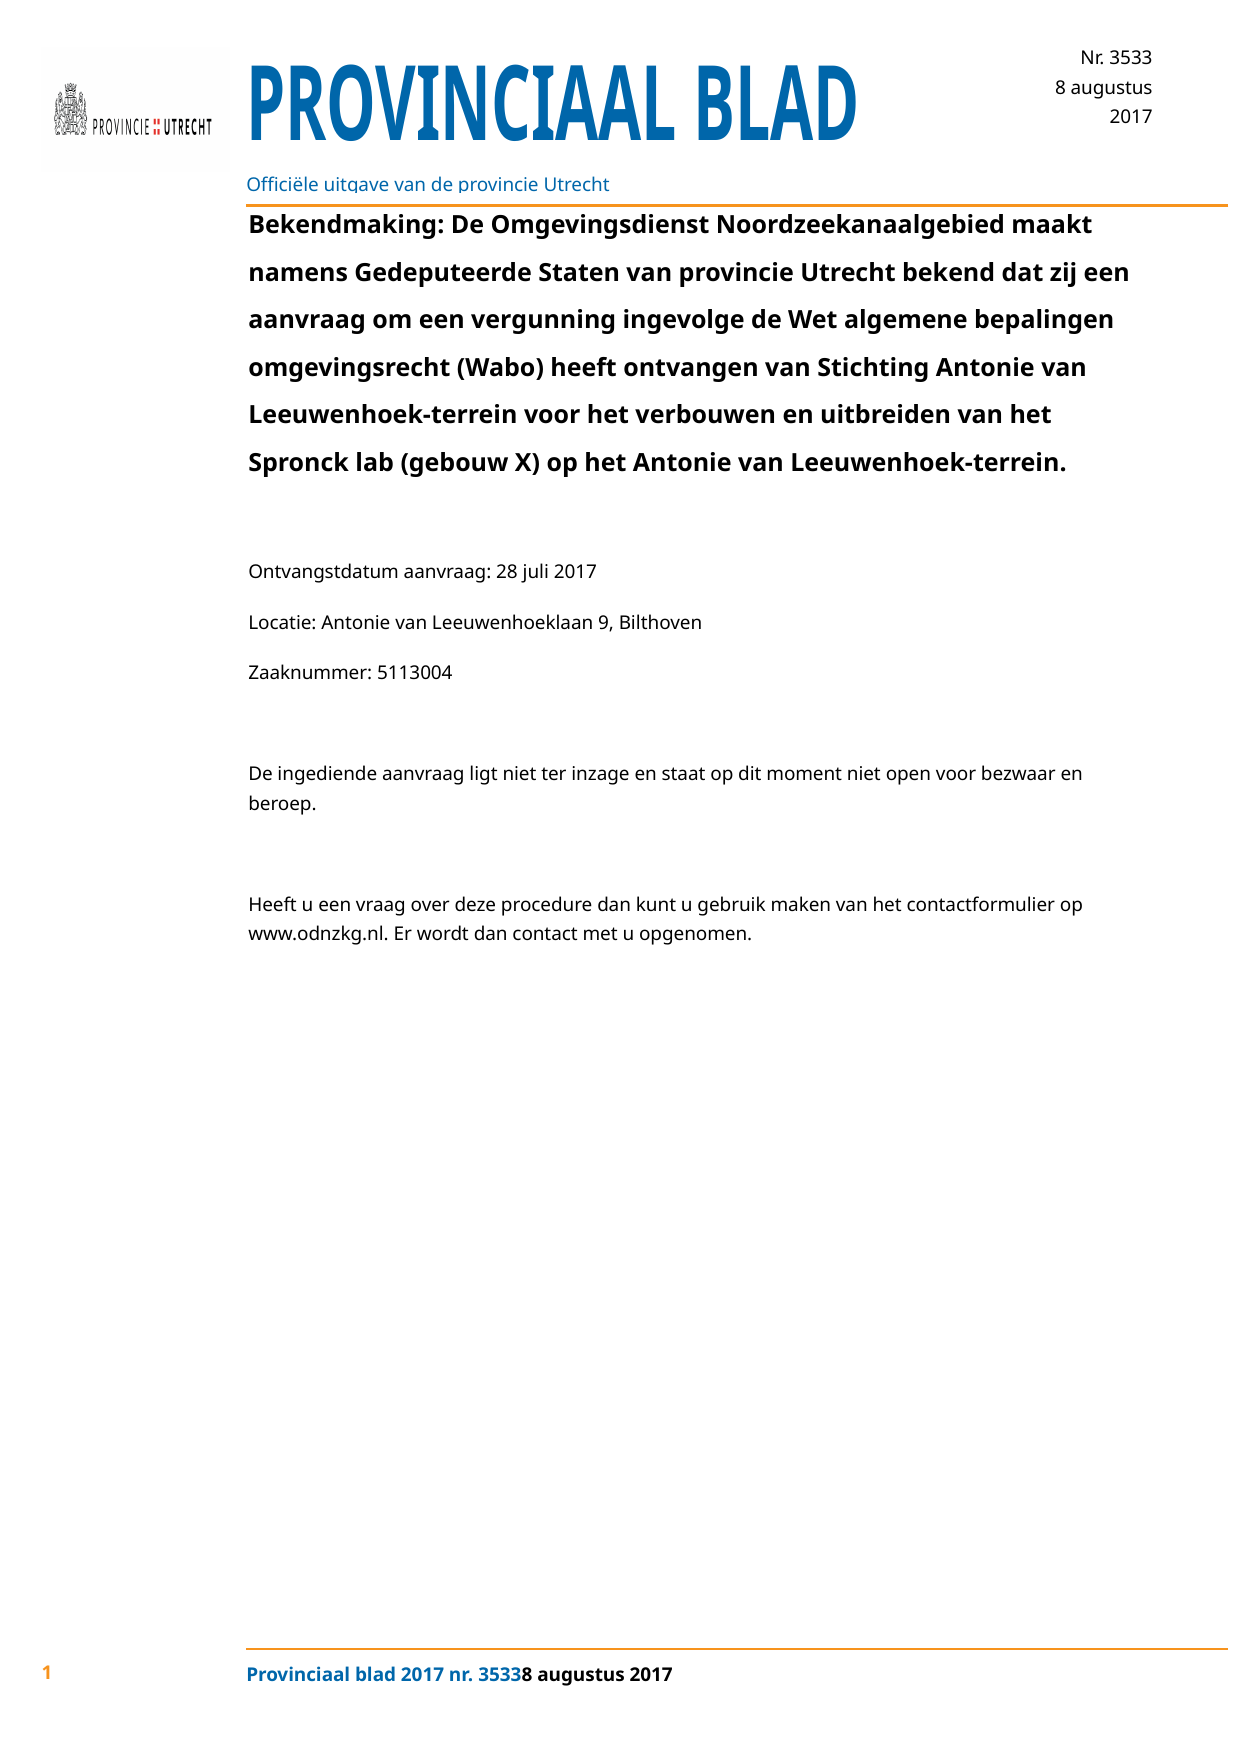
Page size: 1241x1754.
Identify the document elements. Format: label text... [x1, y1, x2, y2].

text Zaaknummer: 5113004 [248, 659, 1152, 685]
text Ontvangstdatum aanvraag: 28 juli 2017 [248, 559, 1152, 584]
text Heeft u een vraag over deze procedure dan kunt u gebruik maken van het contactformulier op www.odnzkg.nl. Er wordt dan contact met u opgenomen. [248, 891, 1152, 946]
text Bekendmaking: De Omgevingsdienst Noordzeekanaalgebied maakt namens Gedeputeerde Staten van provincie Utrecht bekend dat zij een aanvraag om een vergunning ingevolge de Wet algemene bepalingen omgevingsrecht (Wabo) heeft ontvangen van Stichting Antonie van Leeuwenhoek-terrein voor het verbouwen en uitbreiden van het Spronck lab (gebouw X) op het Antonie van Leeuwenhoek-terrein. [248, 207, 1152, 479]
picture [41, 47, 231, 172]
text Locatie: Antonie van Leeuwenhoeklaan 9, Bilthoven [248, 609, 1152, 635]
text De ingediende aanvraag ligt niet ter inzage en staat op dit moment niet open voor bezwaar en beroep. [248, 760, 1152, 816]
